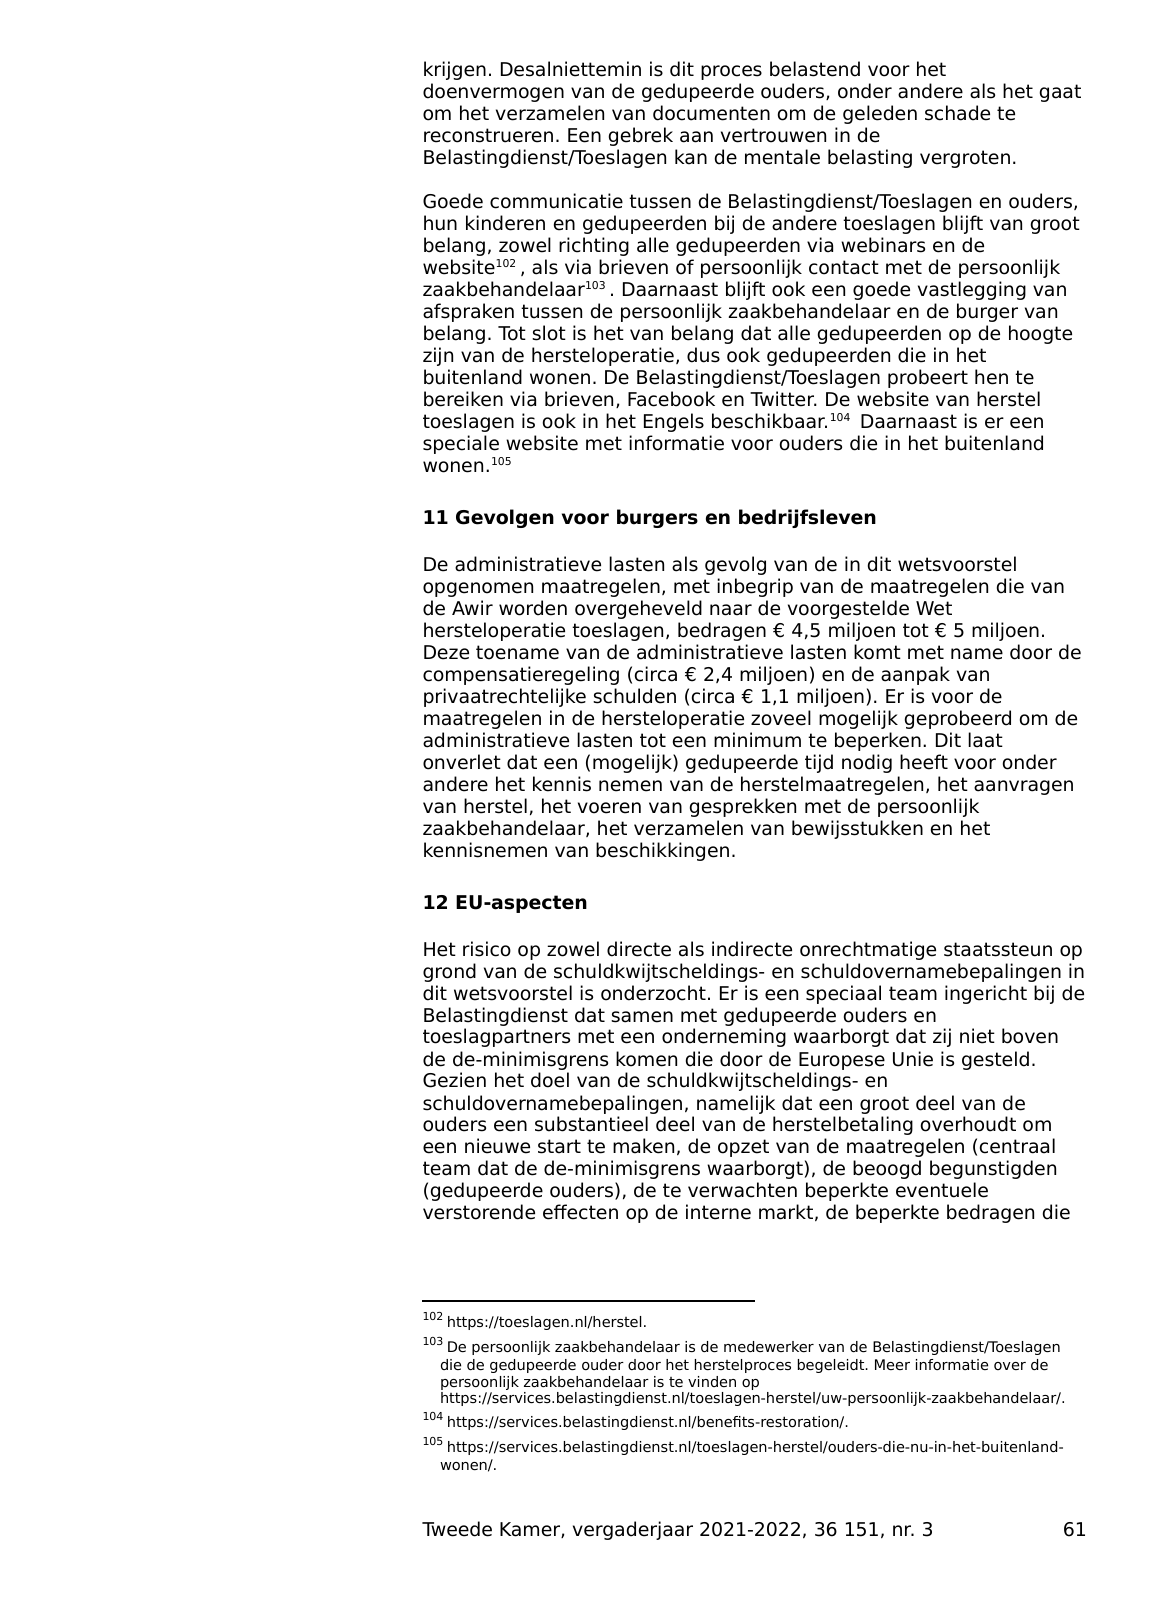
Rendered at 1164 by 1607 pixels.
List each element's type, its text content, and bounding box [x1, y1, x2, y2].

subtitle 12 EU-aspecten [422, 892, 1087, 913]
text https://toeslagen.nl/herstel. [422, 1310, 1087, 1332]
text De persoonlijk zaakbehandelaar is de medewerker van de Belastingdienst/Toeslagen die de gedupeerde ouder door het herstelproces begeleidt. Meer informatie over de persoonlijk zaakbehandelaar is te vinden op https://services.belastingdienst.nl/toeslagen-herstel/uw-persoonlijk-zaakbehandelaar/. [422, 1335, 1087, 1407]
text Het risico op zowel directe als indirecte onrechtmatige staatssteun op grond van de schuldkwijtscheldings- en schuldovernamebepalingen in dit wetsvoorstel is onderzocht. Er is een speciaal team ingericht bij de Belastingdienst dat samen met gedupeerde ouders en toeslagpartners met een onderneming waarborgt dat zij niet boven de de-minimisgrens komen die door de Europese Unie is gesteld. Gezien het doel van de schuldkwijtscheldings- en schuldovernamebepalingen, namelijk dat een groot deel van de ouders een substantieel deel van de herstelbetaling overhoudt om een nieuwe start te maken, de opzet van de maatregelen (centraal team dat de de-minimisgrens waarborgt), de beoogd begunstigden (gedupeerde ouders), de te verwachten beperkte eventuele verstorende effecten op de interne markt, de beperkte bedragen die [422, 938, 1087, 1224]
text https://services.belastingdienst.nl/benefits-restoration/. [422, 1410, 1087, 1432]
text Goede communicatie tussen de Belastingdienst/Toeslagen en ouders, hun kinderen en gedupeerden bij de andere toeslagen blijft van groot belang, zowel richting alle gedupeerden via webinars en de website, als via brieven of persoonlijk contact met de persoonlijk zaakbehandelaar. Daarnaast blijft ook een goede vastlegging van afspraken tussen de persoonlijk zaakbehandelaar en de burger van belang. Tot slot is het van belang dat alle gedupeerden op de hoogte zijn van de hersteloperatie, dus ook gedupeerden die in het buitenland wonen. De Belastingdienst/Toeslagen probeert hen te bereiken via brieven, Facebook en Twitter. De website van herstel toeslagen is ook in het Engels beschikbaar. Daarnaast is er een speciale website met informatie voor ouders die in het buitenland wonen. [422, 191, 1087, 477]
subtitle 11 Gevolgen voor burgers en bedrijfsleven [422, 507, 1087, 529]
text De administratieve lasten als gevolg van de in dit wetsvoorstel opgenomen maatregelen, met inbegrip van de maatregelen die van de Awir worden overgeheveld naar de voorgestelde Wet hersteloperatie toeslagen, bedragen € 4,5 miljoen tot € 5 miljoen. Deze toename van de administratieve lasten komt met name door de compensatieregeling (circa € 2,4 miljoen) en de aanpak van privaatrechtelijke schulden (circa € 1,1 miljoen). Er is voor de maatregelen in de hersteloperatie zoveel mogelijk geprobeerd om de administratieve lasten tot een minimum te beperken. Dit laat onverlet dat een (mogelijk) gedupeerde tijd nodig heeft voor onder andere het kennis nemen van de herstelmaatregelen, het aanvragen van herstel, het voeren van gesprekken met de persoonlijk zaakbehandelaar, het verzamelen van bewijsstukken en het kennisnemen van beschikkingen. [422, 554, 1087, 862]
text https://services.belastingdienst.nl/toeslagen-herstel/ouders-die-nu-in-het-buitenland-wonen/. [422, 1435, 1087, 1474]
text krijgen. Desalniettemin is dit proces belastend voor het doenvermogen van de gedupeerde ouders, onder andere als het gaat om het verzamelen van documenten om de geleden schade te reconstrueren. Een gebrek aan vertrouwen in de Belastingdienst/Toeslagen kan de mentale belasting vergroten. [422, 59, 1087, 169]
